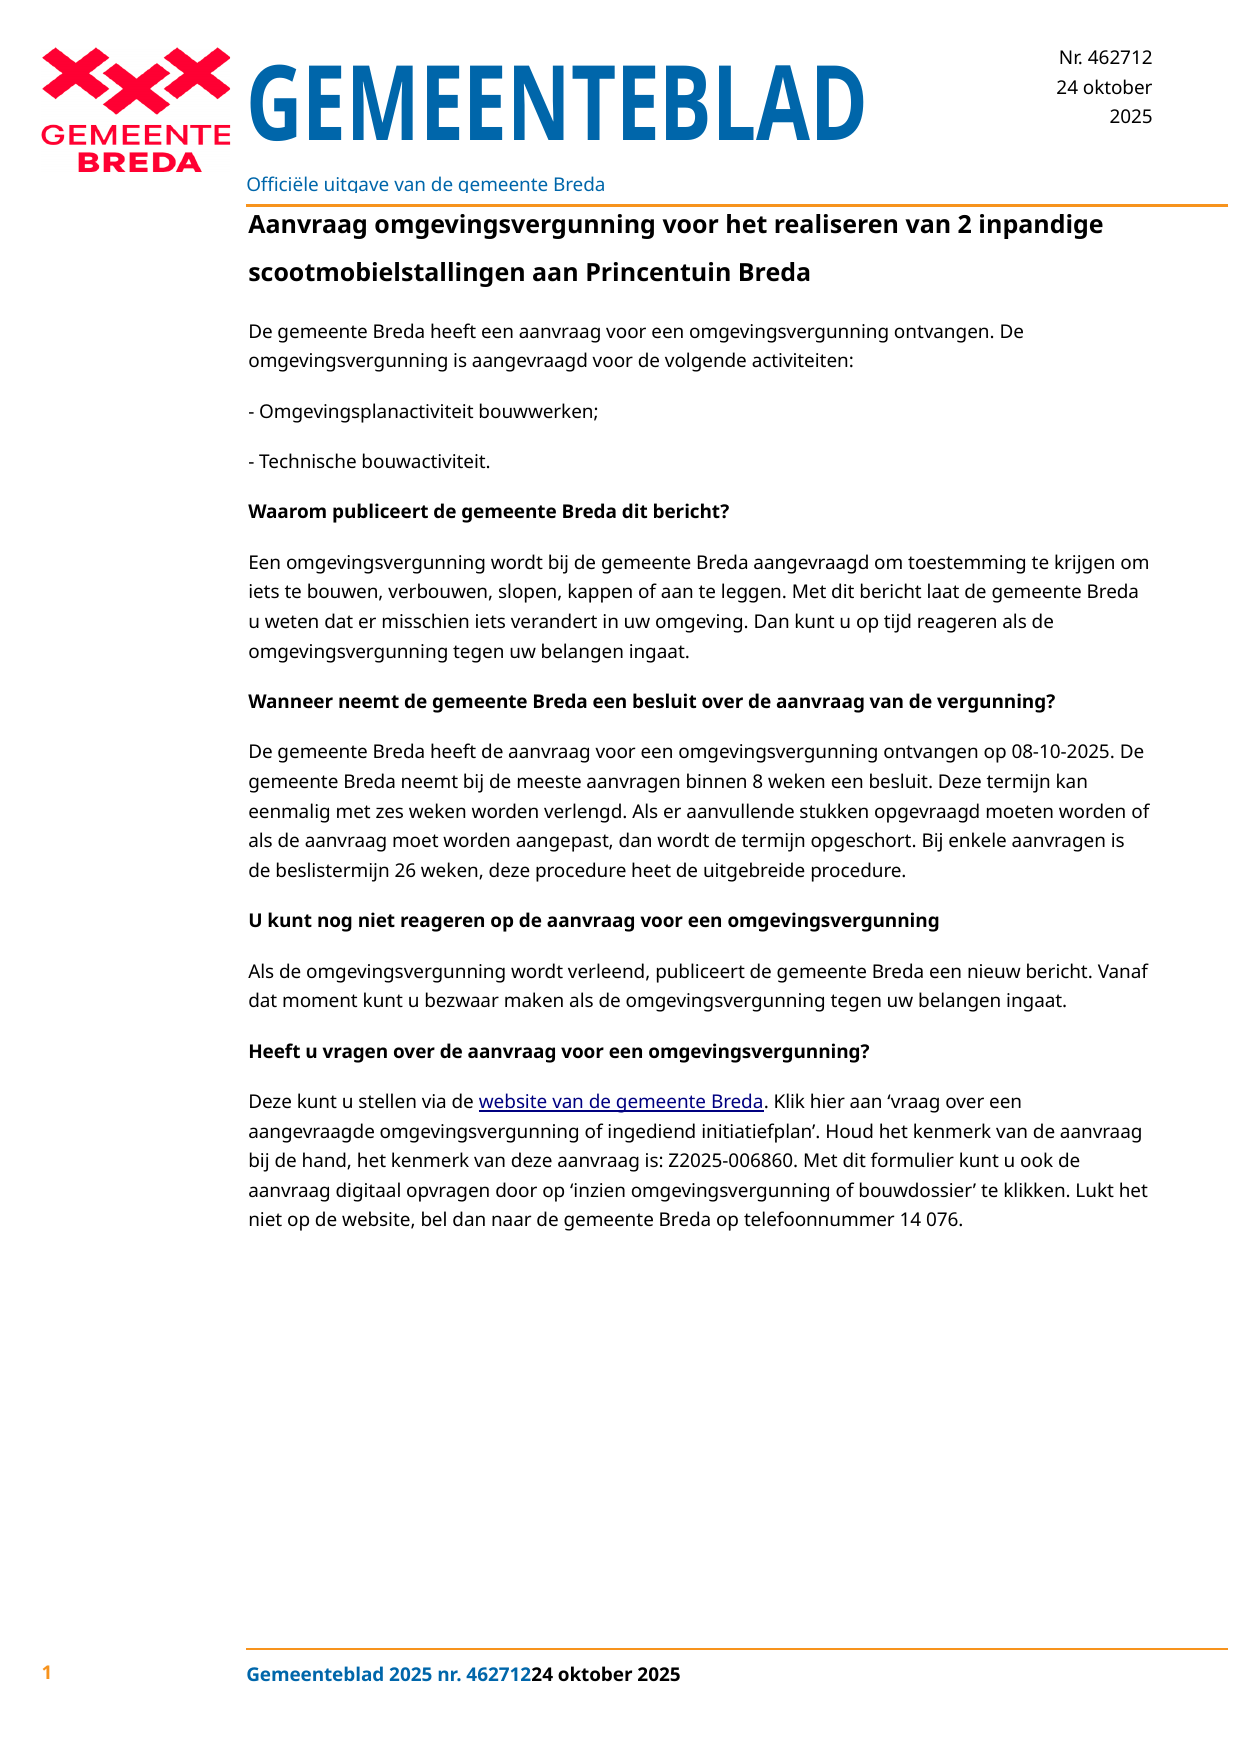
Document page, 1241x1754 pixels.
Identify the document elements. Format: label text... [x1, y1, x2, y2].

text Deze kunt u stellen via de website van de gemeente Breda. Klik hier aan ‘vraag over een aangevraagde omgevingsvergunning of ingediend initiatiefplan’. Houd het kenmerk van de aanvraag bij de hand, het kenmerk van deze aanvraag is: Z2025-006860. Met dit formulier kunt u ook de aanvraag digitaal opvragen door op ‘inzien omgevingsvergunning of bouwdossier’ te klikken. Lukt het niet op de website, bel dan naar de gemeente Breda op telefoonnummer 14 076. [248, 1088, 1152, 1232]
text Wanneer neemt de gemeente Breda een besluit over de aanvraag van de vergunning? [248, 688, 1152, 714]
text - Technische bouwactiviteit. [248, 448, 1152, 474]
text U kunt nog niet reageren op de aanvraag voor een omgevingsvergunning [248, 907, 1152, 933]
text De gemeente Breda heeft een aanvraag voor een omgevingsvergunning ontvangen. De omgevingsvergunning is aangevraagd voor de volgende activiteiten: [248, 318, 1152, 373]
text Heeft u vragen over de aanvraag voor een omgevingsvergunning? [248, 1038, 1152, 1064]
text Aanvraag omgevingsvergunning voor het realiseren van 2 inpandige scootmobielstallingen aan Princentuin Breda [248, 207, 1152, 288]
picture [41, 47, 231, 172]
text Waarom publiceert de gemeente Breda dit bericht? [248, 499, 1152, 524]
text Als de omgevingsvergunning wordt verleend, publiceert de gemeente Breda een nieuw bericht. Vanaf dat moment kunt u bezwaar maken als de omgevingsvergunning tegen uw belangen ingaat. [248, 958, 1152, 1013]
text Een omgevingsvergunning wordt bij de gemeente Breda aangevraagd om toestemming te krijgen om iets te bouwen, verbouwen, slopen, kappen of aan te leggen. Met dit bericht laat de gemeente Breda u weten dat er misschien iets verandert in uw omgeving. Dan kunt u op tijd reageren als de omgevingsvergunning tegen uw belangen ingaat. [248, 549, 1152, 664]
text - Omgevingsplanactiviteit bouwwerken; [248, 398, 1152, 424]
text De gemeente Breda heeft de aanvraag voor een omgevingsvergunning ontvangen op 08-10-2025. De gemeente Breda neemt bij de meeste aanvragen binnen 8 weken een besluit. Deze termijn kan eenmalig met zes weken worden verlengd. Als er aanvullende stukken opgevraagd moeten worden of als de aanvraag moet worden aangepast, dan wordt de termijn opgeschort. Bij enkele aanvragen is de beslistermijn 26 weken, deze procedure heet de uitgebreide procedure. [248, 739, 1152, 883]
